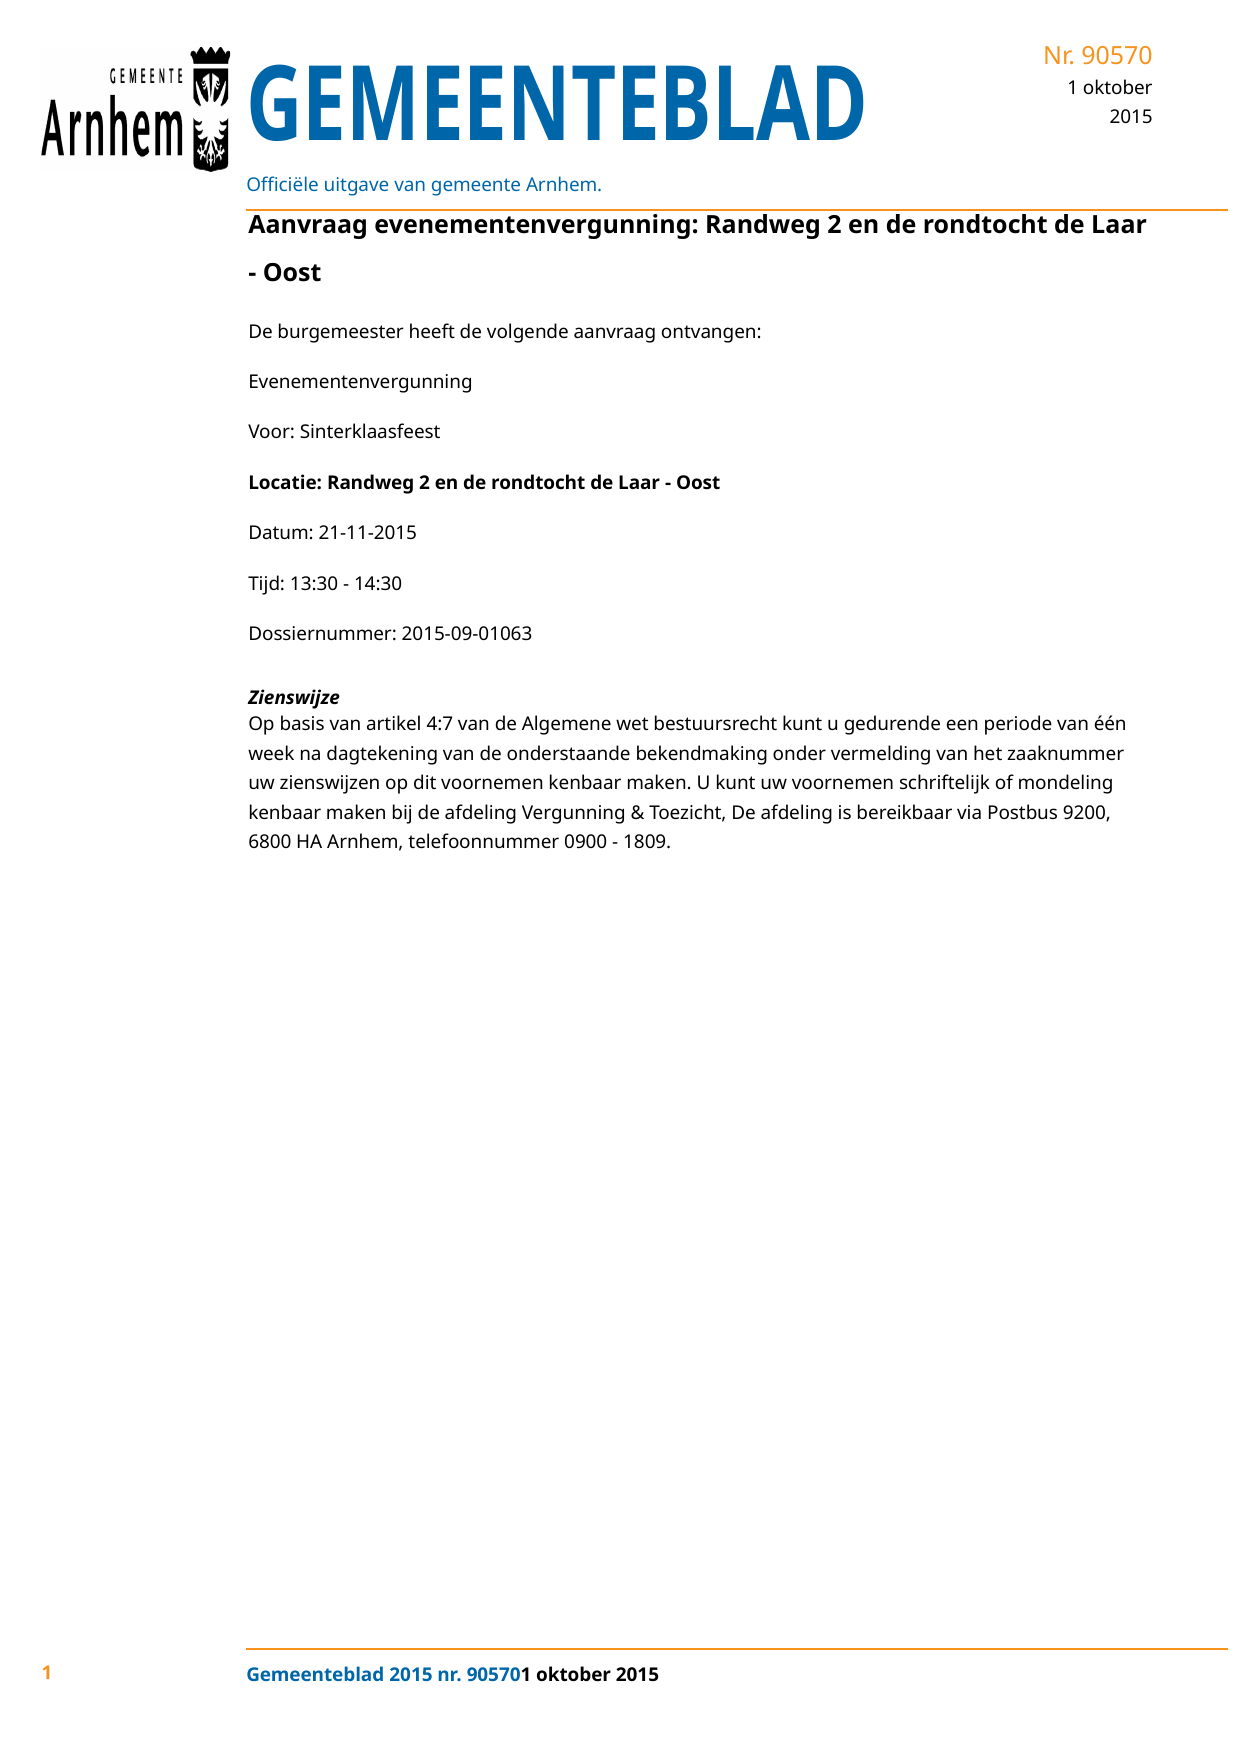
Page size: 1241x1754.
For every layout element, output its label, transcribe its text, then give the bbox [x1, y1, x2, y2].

text Dossiernummer: 2015-09-01063 [248, 620, 1152, 646]
text Zienswijze [248, 684, 1152, 710]
text Evenementenvergunning [248, 368, 1152, 394]
text Aanvraag evenementenvergunning: Randweg 2 en de rondtocht de Laar - Oost [248, 211, 1152, 288]
text Voor: Sinterklaasfeest [248, 419, 1152, 444]
text Locatie: Randweg 2 en de rondtocht de Laar - Oost [248, 469, 1152, 495]
text De burgemeester heeft de volgende aanvraag ontvangen: [248, 318, 1152, 344]
text Op basis van artikel 4:7 van de Algemene wet bestuursrecht kunt u gedurende een periode van één week na dagtekening van de onderstaande bekendmaking onder vermelding van het zaaknummer uw zienswijzen op dit voornemen kenbaar maken. U kunt uw voornemen schriftelijk of mondeling kenbaar maken bij de afdeling Vergunning & Toezicht, De afdeling is bereikbaar via Postbus 9200, 6800 HA Arnhem, telefoonnummer 0900 - 1809. [248, 710, 1152, 854]
text Tijd: 13:30 - 14:30 [248, 570, 1152, 596]
text Datum: 21-11-2015 [248, 519, 1152, 545]
picture [41, 47, 231, 172]
